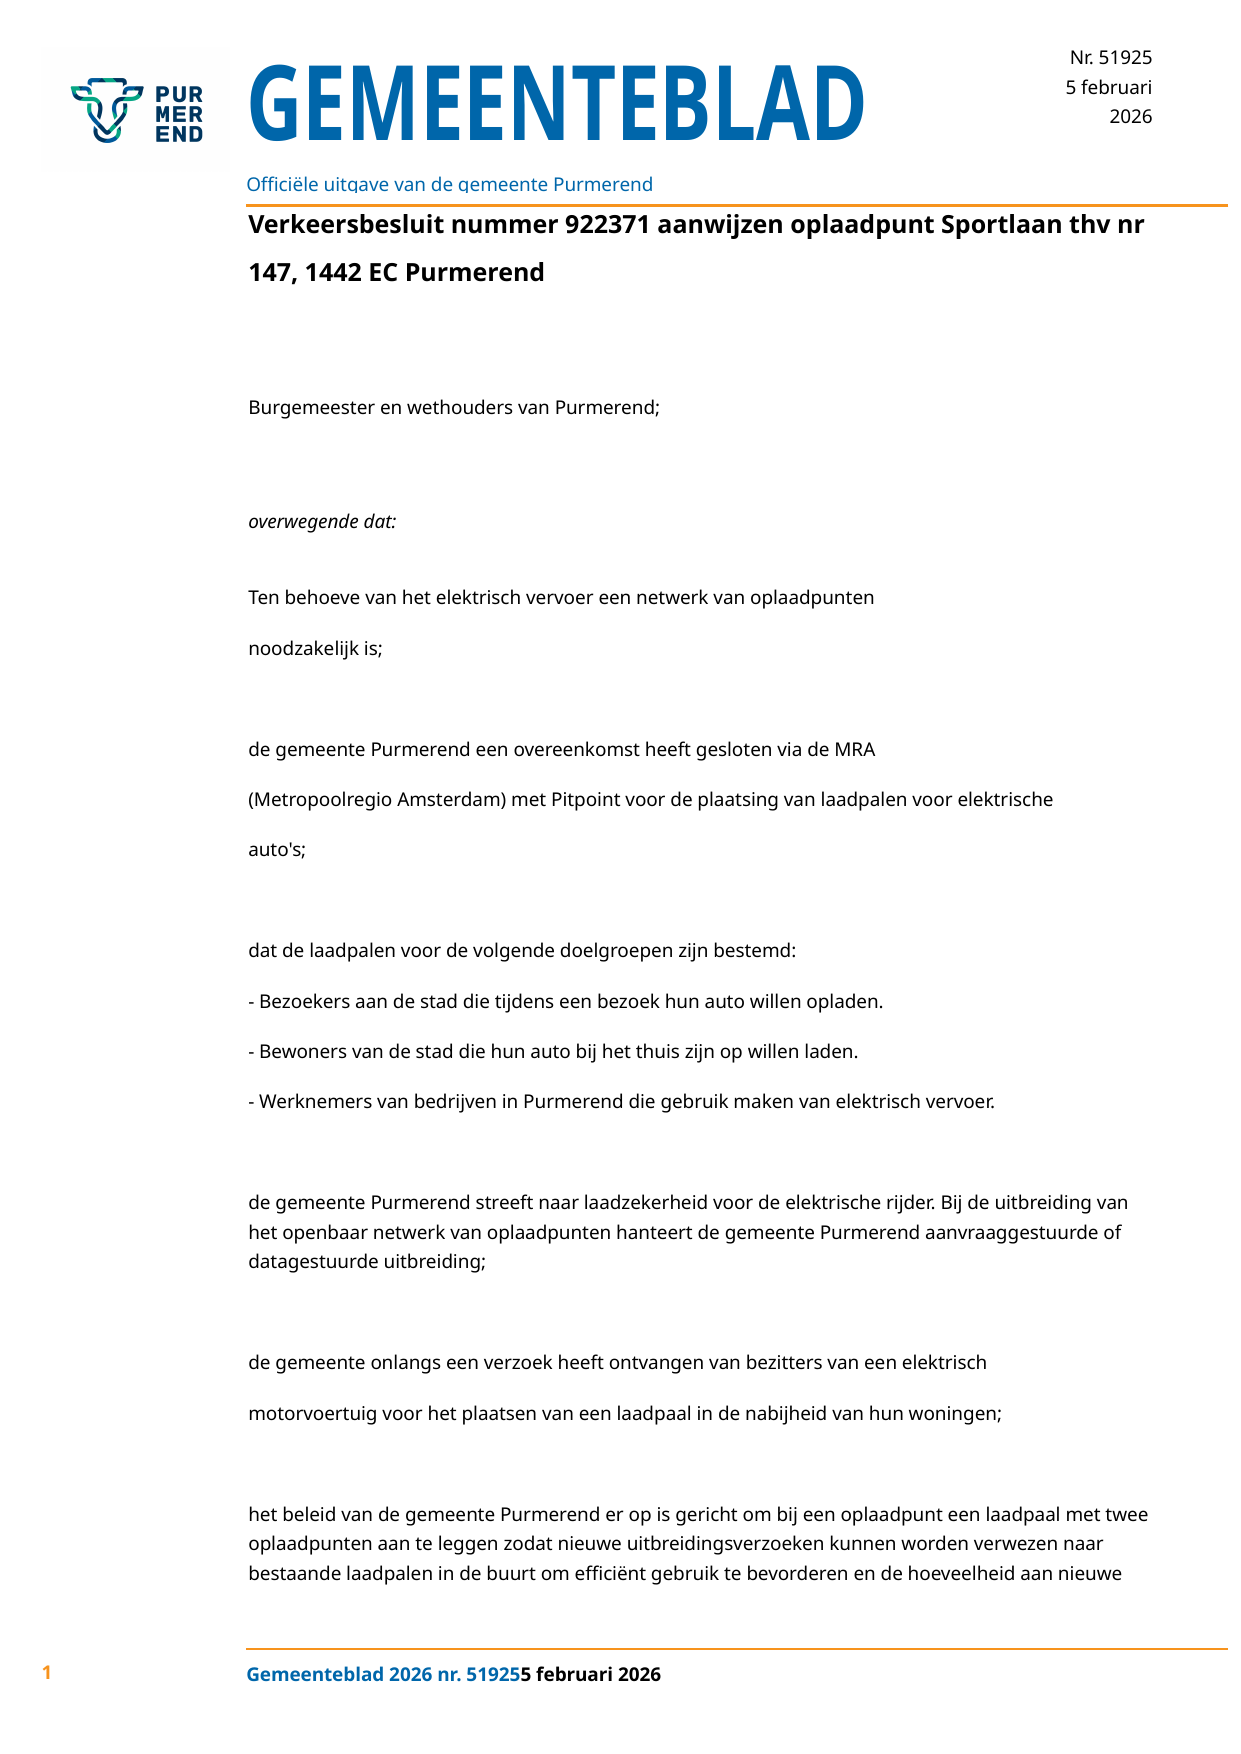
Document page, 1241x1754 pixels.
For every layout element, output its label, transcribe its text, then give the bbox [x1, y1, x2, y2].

text de gemeente onlangs een verzoek heeft ontvangen van bezitters van een elektrisch [248, 1349, 1152, 1375]
picture [41, 47, 231, 172]
text dat de laadpalen voor de volgende doelgroepen zijn bestemd: [248, 937, 1152, 963]
text Burgemeester en wethouders van Purmerend; [248, 394, 1152, 420]
text Verkeersbesluit nummer 922371 aanwijzen oplaadpunt Sportlaan thv nr 147, 1442 EC Purmerend [248, 207, 1152, 288]
text - Bezoekers aan de stad die tijdens een bezoek hun auto willen opladen. [248, 988, 1152, 1014]
text overwegende dat: [248, 508, 1152, 534]
text de gemeente Purmerend streeft naar laadzekerheid voor de elektrische rijder. Bij de uitbreiding van het openbaar netwerk van oplaadpunten hanteert de gemeente Purmerend aanvraaggestuurde of datagestuurde uitbreiding; [248, 1189, 1152, 1274]
text (Metropoolregio Amsterdam) met Pitpoint voor de plaatsing van laadpalen voor elektrische [248, 786, 1152, 812]
text motorvoertuig voor het plaatsen van een laadpaal in de nabijheid van hun woningen; [248, 1400, 1152, 1426]
text - Werknemers van bedrijven in Purmerend die gebruik maken van elektrisch vervoer. [248, 1089, 1152, 1114]
text - Bewoners van de stad die hun auto bij het thuis zijn op willen laden. [248, 1038, 1152, 1064]
text het beleid van de gemeente Purmerend er op is gericht om bij een oplaadpunt een laadpaal met twee oplaadpunten aan te leggen zodat nieuwe uitbreidingsverzoeken kunnen worden verwezen naar bestaande laadpalen in de buurt om efficiënt gebruik te bevorderen en de hoeveelheid aan nieuwe [248, 1501, 1152, 1586]
text noodzakelijk is; [248, 635, 1152, 661]
text de gemeente Purmerend een overeenkomst heeft gesloten via de MRA [248, 736, 1152, 762]
text Ten behoeve van het elektrisch vervoer een netwerk van oplaadpunten [248, 584, 1152, 610]
text auto's; [248, 837, 1152, 862]
